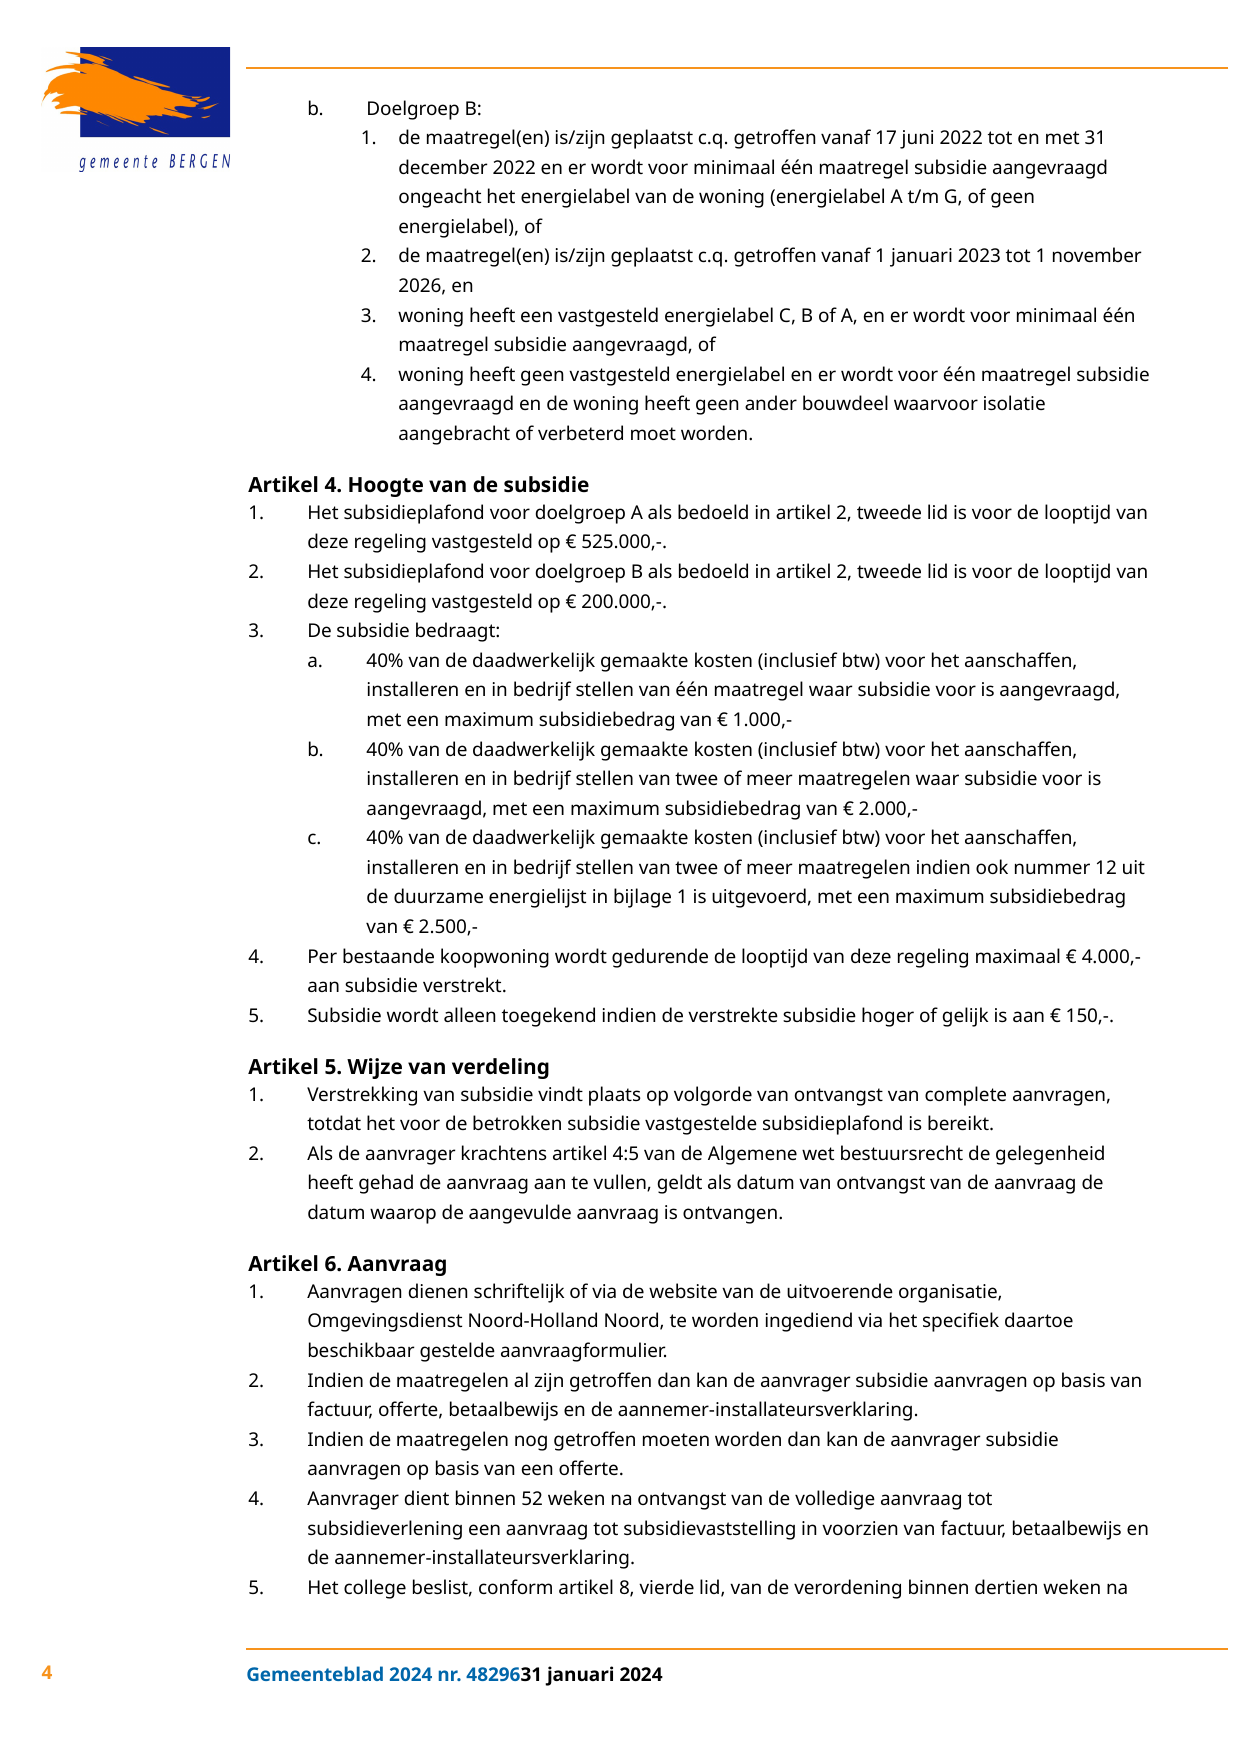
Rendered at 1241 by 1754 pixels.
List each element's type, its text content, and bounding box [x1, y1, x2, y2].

text Artikel 6. Aanvraag [248, 1249, 1152, 1278]
list De subsidie bedraagt: [248, 617, 1152, 643]
list woning heeft een vastgesteld energielabel C, B of A, en er wordt voor minimaal één maatregel subsidie aangevraagd, of [361, 302, 1152, 357]
list Indien de maatregelen al zijn getroffen dan kan de aanvrager subsidie aanvragen op basis van factuur, offerte, betaalbewijs en de aannemer-installateursverklaring. [248, 1367, 1152, 1422]
text Artikel 5. Wijze van verdeling [248, 1052, 1152, 1081]
list Als de aanvrager krachtens artikel 4:5 van de Algemene wet bestuursrecht de gelegenheid heeft gehad de aanvraag aan te vullen, geldt als datum van ontvangst van de aanvraag de datum waarop de aangevulde aanvraag is ontvangen. [248, 1140, 1152, 1225]
list Het subsidieplafond voor doelgroep B als bedoeld in artikel 2, tweede lid is voor de looptijd van deze regeling vastgesteld op € 200.000,-. [248, 558, 1152, 613]
list Doelgroep B: [307, 95, 1152, 121]
list Indien de maatregelen nog getroffen moeten worden dan kan de aanvrager subsidie aanvragen op basis van een offerte. [248, 1426, 1152, 1481]
list Subsidie wordt alleen toegekend indien de verstrekte subsidie hoger of gelijk is aan € 150,-. [248, 1002, 1152, 1028]
list woning heeft geen vastgesteld energielabel en er wordt voor één maatregel subsidie aangevraagd en de woning heeft geen ander bouwdeel waarvoor isolatie aangebracht of verbeterd moet worden. [361, 361, 1152, 446]
list de maatregel(en) is/zijn geplaatst c.q. getroffen vanaf 1 januari 2023 tot 1 november 2026, en [361, 243, 1152, 298]
list 40% van de daadwerkelijk gemaakte kosten (inclusief btw) voor het aanschaffen, installeren en in bedrijf stellen van twee of meer maatregelen waar subsidie voor is aangevraagd, met een maximum subsidiebedrag van € 2.000,- [307, 736, 1152, 821]
picture [41, 47, 231, 172]
list 40% van de daadwerkelijk gemaakte kosten (inclusief btw) voor het aanschaffen, installeren en in bedrijf stellen van twee of meer maatregelen indien ook nummer 12 uit de duurzame energielijst in bijlage 1 is uitgevoerd, met een maximum subsidiebedrag van € 2.500,- [307, 824, 1152, 939]
list Aanvrager dient binnen 52 weken na ontvangst van de volledige aanvraag tot subsidieverlening een aanvraag tot subsidievaststelling in voorzien van factuur, betaalbewijs en de aannemer-installateursverklaring. [248, 1485, 1152, 1570]
list Het college beslist, conform artikel 8, vierde lid, van de verordening binnen dertien weken na [248, 1574, 1152, 1599]
list Aanvragen dienen schriftelijk of via de website van de uitvoerende organisatie, Omgevingsdienst Noord-Holland Noord, te worden ingediend via het specifiek daartoe beschikbaar gestelde aanvraagformulier. [248, 1278, 1152, 1363]
text Artikel 4. Hoogte van de subsidie [248, 471, 1152, 499]
list Verstrekking van subsidie vindt plaats op volgorde van ontvangst van complete aanvragen, totdat het voor de betrokken subsidie vastgestelde subsidieplafond is bereikt. [248, 1081, 1152, 1136]
list Het subsidieplafond voor doelgroep A als bedoeld in artikel 2, tweede lid is voor de looptijd van deze regeling vastgesteld op € 525.000,-. [248, 499, 1152, 554]
list de maatregel(en) is/zijn geplaatst c.q. getroffen vanaf 17 juni 2022 tot en met 31 december 2022 en er wordt voor minimaal één maatregel subsidie aangevraagd ongeacht het energielabel van de woning (energielabel A t/m G, of geen energielabel), of [361, 124, 1152, 239]
list 40% van de daadwerkelijk gemaakte kosten (inclusief btw) voor het aanschaffen, installeren en in bedrijf stellen van één maatregel waar subsidie voor is aangevraagd, met een maximum subsidiebedrag van € 1.000,- [307, 647, 1152, 732]
list Per bestaande koopwoning wordt gedurende de looptijd van deze regeling maximaal € 4.000,- aan subsidie verstrekt. [248, 943, 1152, 998]
